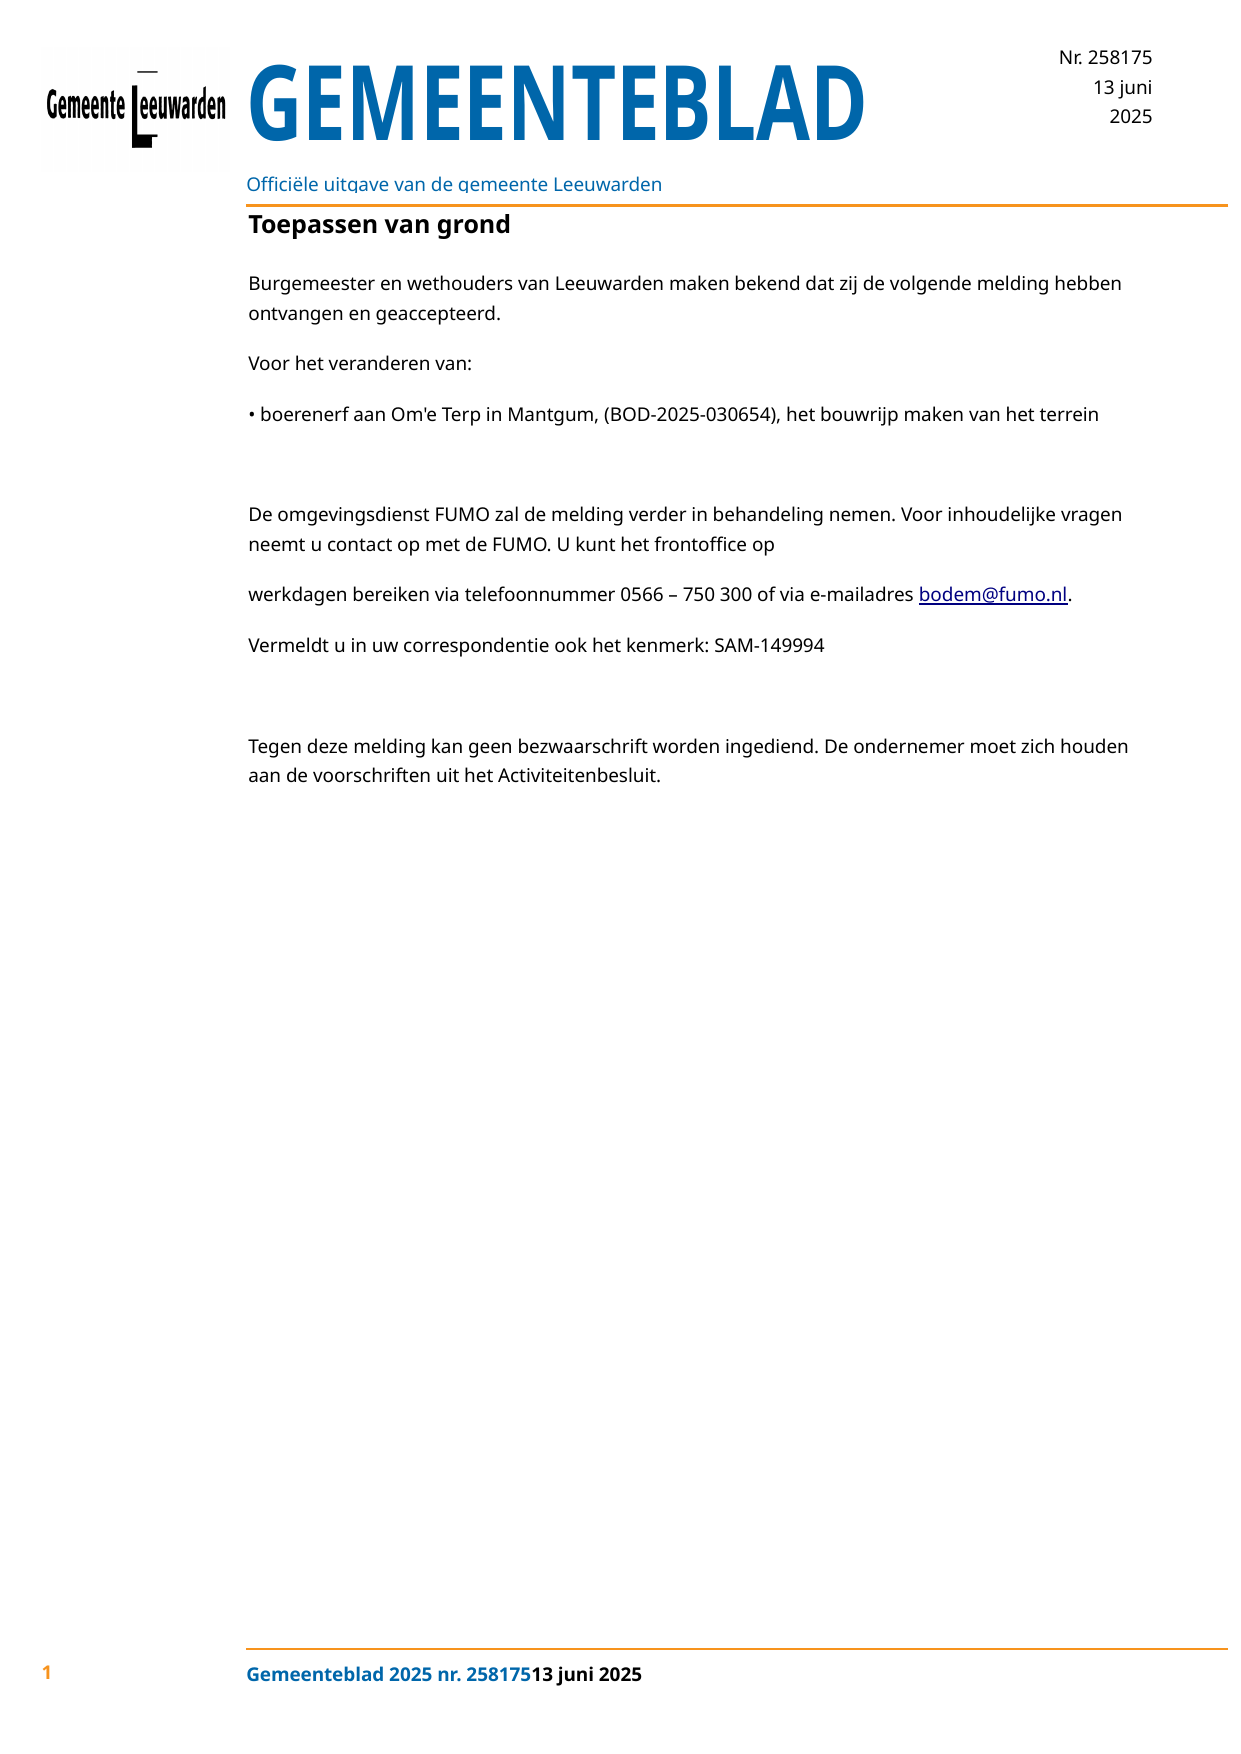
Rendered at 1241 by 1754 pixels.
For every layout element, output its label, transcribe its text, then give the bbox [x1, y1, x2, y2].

text Burgemeester en wethouders van Leeuwarden maken bekend dat zij de volgende melding hebben ontvangen en geaccepteerd. [248, 270, 1152, 326]
text Tegen deze melding kan geen bezwaarschrift worden ingediend. De ondernemer moet zich houden aan de voorschriften uit het Activiteitenbesluit. [248, 733, 1152, 788]
picture [41, 47, 231, 172]
text De omgevingsdienst FUMO zal de melding verder in behandeling nemen. Voor inhoudelijke vragen neemt u contact op met de FUMO. U kunt het frontoffice op [248, 502, 1152, 557]
text Voor het veranderen van: [248, 350, 1152, 376]
text werkdagen bereiken via telefoonnummer 0566 – 750 300 of via e-mailadres bodem@fumo.nl. [248, 582, 1152, 607]
text Vermeldt u in uw correspondentie ook het kenmerk: SAM-149994 [248, 632, 1152, 658]
text Toepassen van grond [248, 207, 1152, 241]
text • boerenerf aan Om'e Terp in Mantgum, (BOD-2025-030654), het bouwrijp maken van het terrein [248, 401, 1152, 426]
